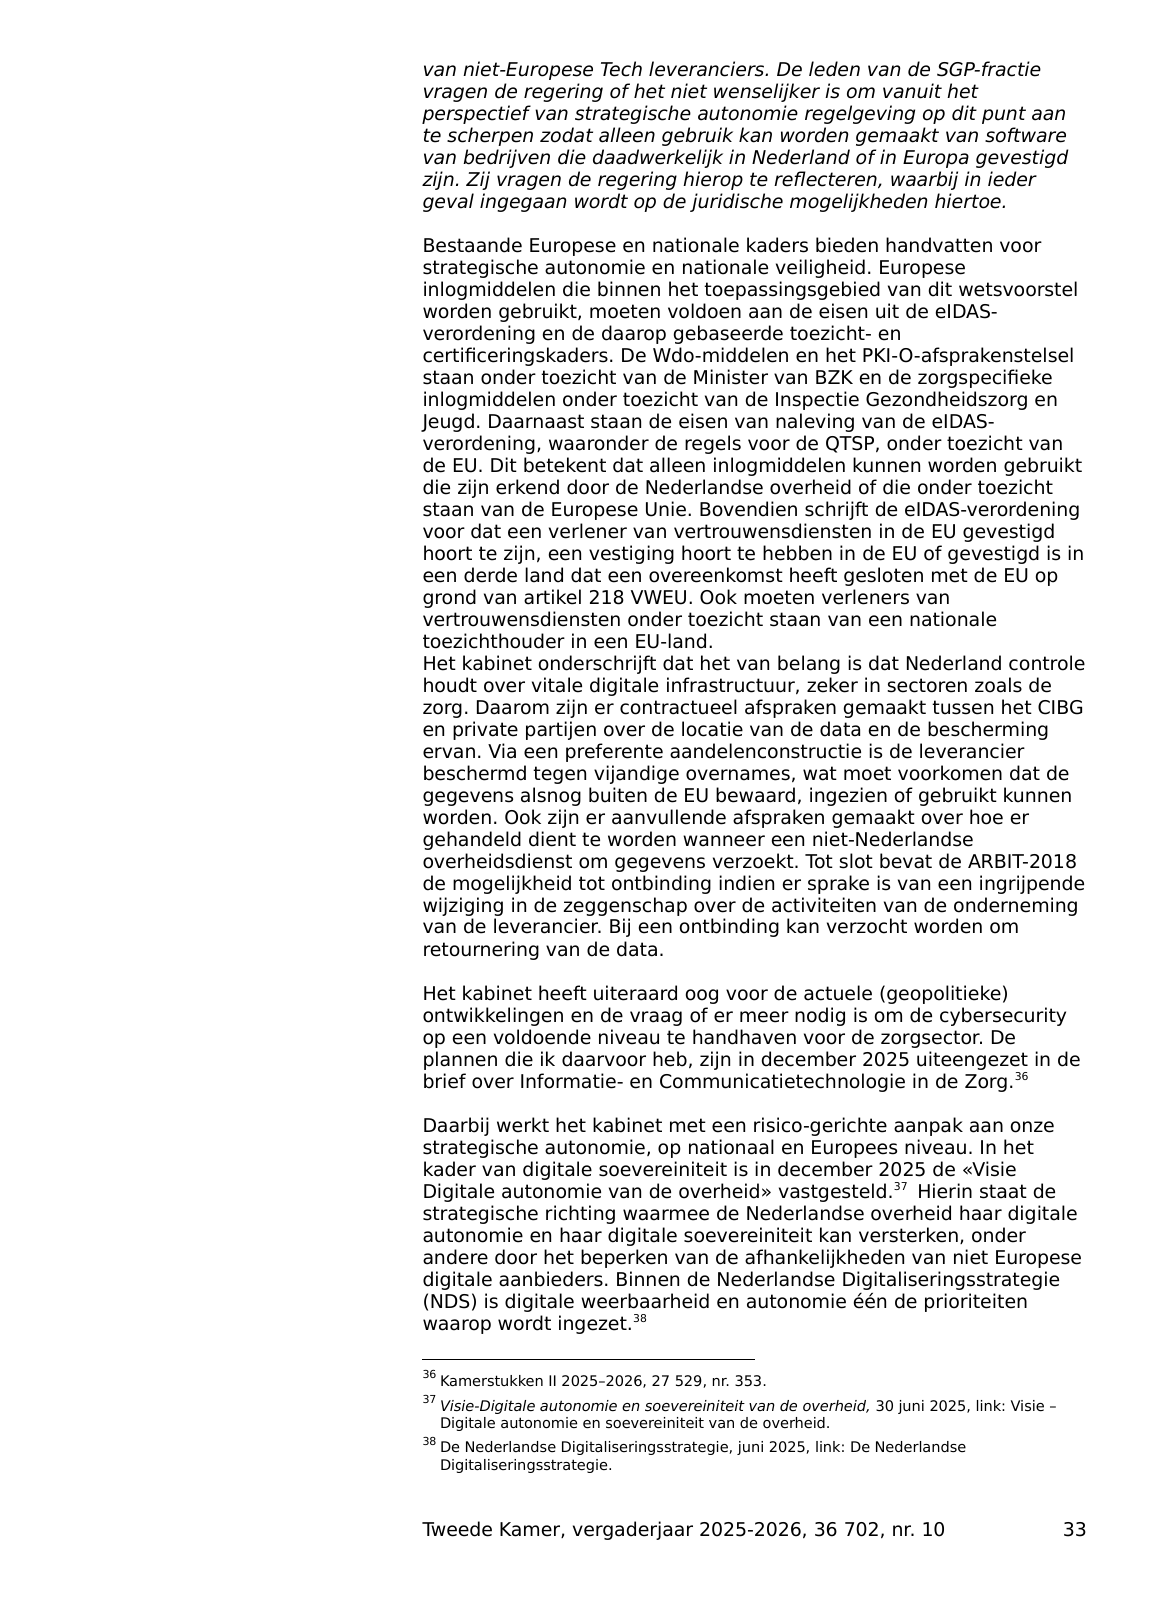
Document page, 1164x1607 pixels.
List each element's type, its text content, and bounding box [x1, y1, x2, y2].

text Het kabinet onderschrijft dat het van belang is dat Nederland controle houdt over vitale digitale infrastructuur, zeker in sectoren zoals de zorg. Daarom zijn er contractueel afspraken gemaakt tussen het CIBG en private partijen over de locatie van de data en de bescherming ervan. Via een preferente aandelenconstructie is de leverancier beschermd tegen vijandige overnames, wat moet voorkomen dat de gegevens alsnog buiten de EU bewaard, ingezien of gebruikt kunnen worden. Ook zijn er aanvullende afspraken gemaakt over hoe er gehandeld dient te worden wanneer een niet-Nederlandse overheidsdienst om gegevens verzoekt. Tot slot bevat de ARBIT-2018 de mogelijkheid tot ontbinding indien er sprake is van een ingrijpende wijziging in de zeggenschap over de activiteiten van de onderneming van de leverancier. Bij een ontbinding kan verzocht worden om retournering van de data. [422, 653, 1087, 960]
text van niet-Europese Tech leveranciers. De leden van de SGP-fractie vragen de regering of het niet wenselijker is om vanuit het perspectief van strategische autonomie regelgeving op dit punt aan te scherpen zodat alleen gebruik kan worden gemaakt van software van bedrijven die daadwerkelijk in Nederland of in Europa gevestigd zijn. Zij vragen de regering hierop te reflecteren, waarbij in ieder geval ingegaan wordt op de juridische mogelijkheden hiertoe. [422, 59, 1087, 213]
text Daarbij werkt het kabinet met een risico-gerichte aanpak aan onze strategische autonomie, op nationaal en Europees niveau. In het kader van digitale soevereiniteit is in december 2025 de «Visie Digitale autonomie van de overheid» vastgesteld. Hierin staat de strategische richting waarmee de Nederlandse overheid haar digitale autonomie en haar digitale soevereiniteit kan versterken, onder andere door het beperken van de afhankelijkheden van niet Europese digitale aanbieders. Binnen de Nederlandse Digitaliseringsstrategie (NDS) is digitale weerbaarheid en autonomie één de prioriteiten waarop wordt ingezet. [422, 1115, 1087, 1334]
text Bestaande Europese en nationale kaders bieden handvatten voor strategische autonomie en nationale veiligheid. Europese inlogmiddelen die binnen het toepassingsgebied van dit wetsvoorstel worden gebruikt, moeten voldoen aan de eisen uit de eIDAS-verordening en de daarop gebaseerde toezicht- en certificeringskaders. De Wdo-middelen en het PKI-O-afsprakenstelsel staan onder toezicht van de Minister van BZK en de zorgspecifieke inlogmiddelen onder toezicht van de Inspectie Gezondheidszorg en Jeugd. Daarnaast staan de eisen van naleving van de eIDAS-verordening, waaronder de regels voor de QTSP, onder toezicht van de EU. Dit betekent dat alleen inlogmiddelen kunnen worden gebruikt die zijn erkend door de Nederlandse overheid of die onder toezicht staan van de Europese Unie. Bovendien schrijft de eIDAS-verordening voor dat een verlener van vertrouwensdiensten in de EU gevestigd hoort te zijn, een vestiging hoort te hebben in de EU of gevestigd is in een derde land dat een overeenkomst heeft gesloten met de EU op grond van artikel 218 VWEU. Ook moeten verleners van vertrouwensdiensten onder toezicht staan van een nationale toezichthouder in een EU-land. [422, 235, 1087, 653]
text Visie-Digitale autonomie en soevereiniteit van de overheid, 30 juni 2025, link: Visie – Digitale autonomie en soevereiniteit van de overheid. [422, 1393, 1087, 1432]
text Het kabinet heeft uiteraard oog voor de actuele (geopolitieke) ontwikkelingen en de vraag of er meer nodig is om de cybersecurity op een voldoende niveau te handhaven voor de zorgsector. De plannen die ik daarvoor heb, zijn in december 2025 uiteengezet in de brief over Informatie- en Communicatietechnologie in de Zorg. [422, 983, 1087, 1092]
text De Nederlandse Digitaliseringsstrategie, juni 2025, link: De Nederlandse Digitaliseringsstrategie. [422, 1435, 1087, 1474]
text Kamerstukken II 2025–2026, 27 529, nr. 353. [422, 1368, 1087, 1391]
